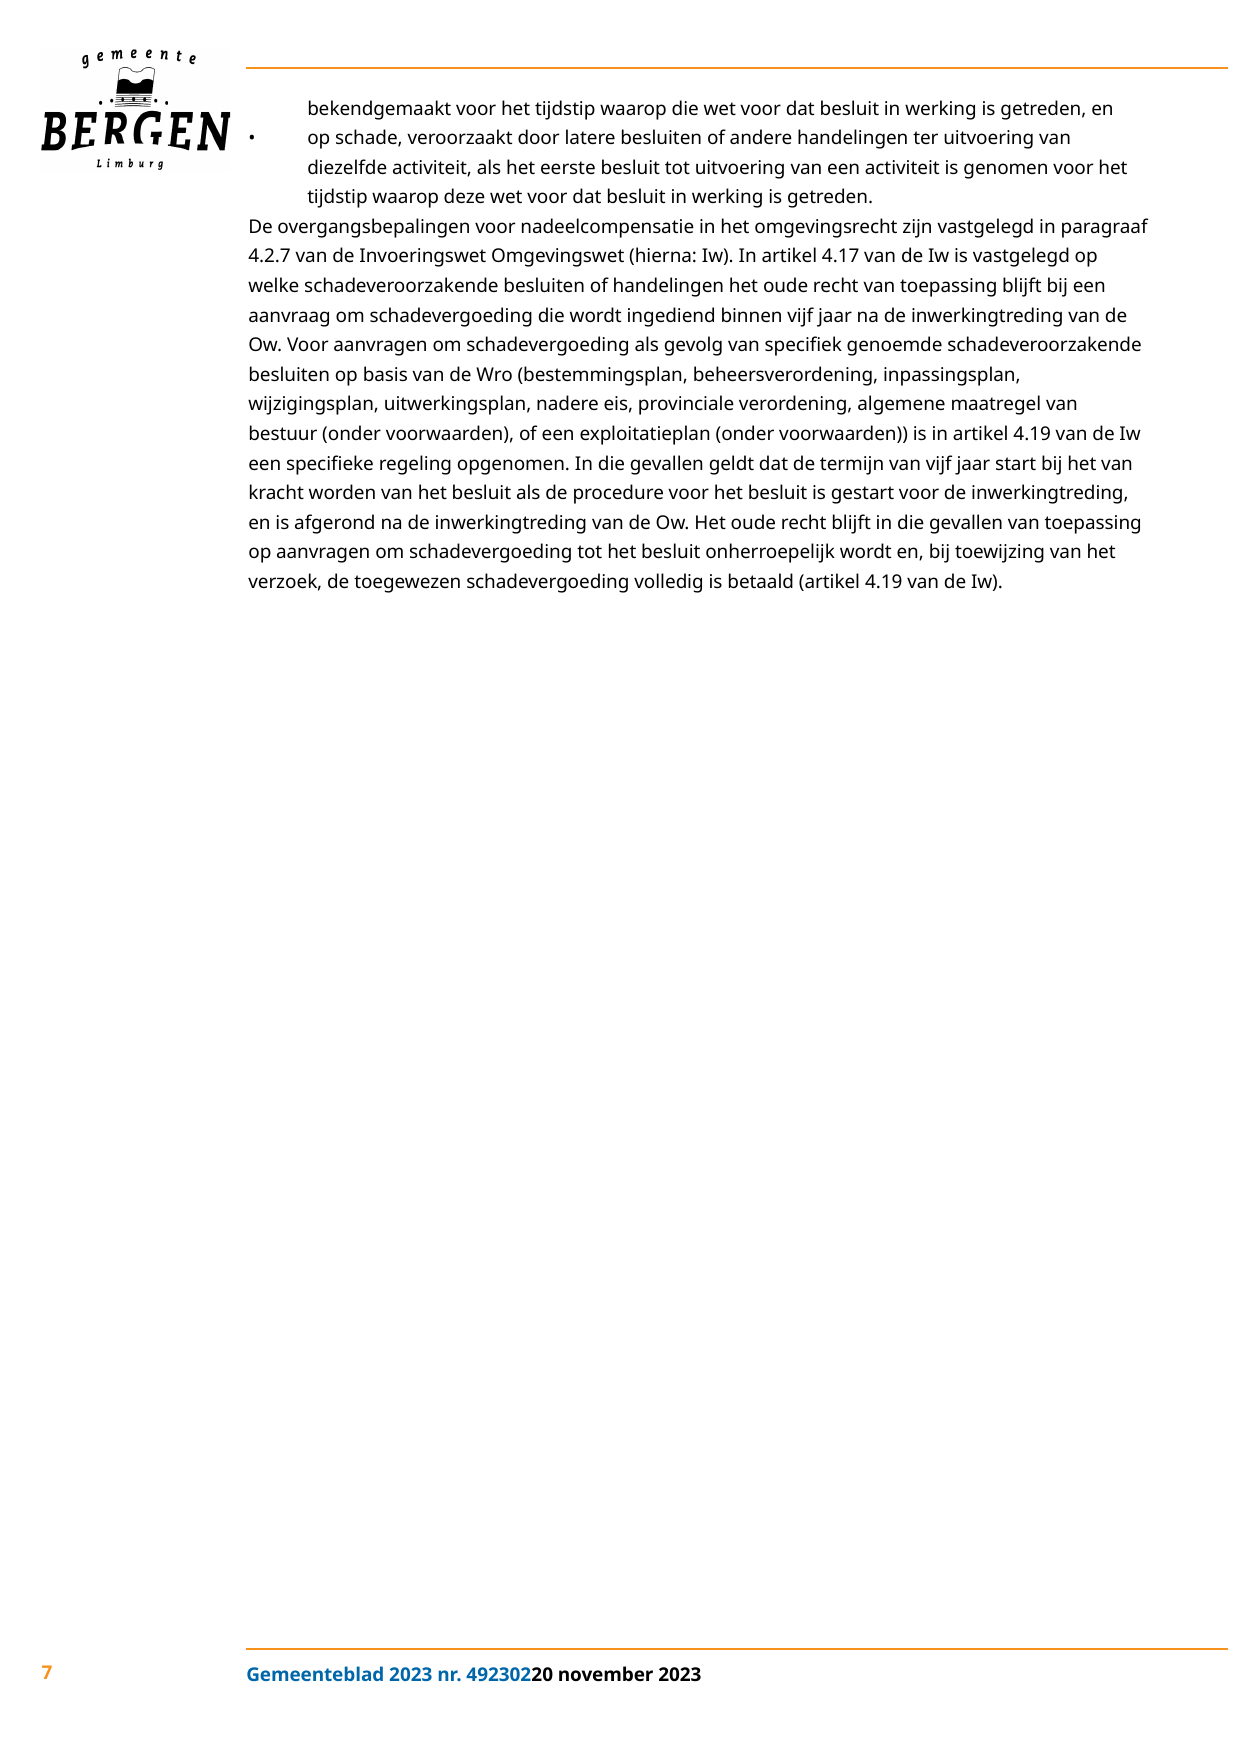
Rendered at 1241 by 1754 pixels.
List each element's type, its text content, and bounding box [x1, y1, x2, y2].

text De overgangsbepalingen voor nadeelcompensatie in het omgevingsrecht zijn vastgelegd in paragraaf 4.2.7 van de Invoeringswet Omgevingswet (hierna: Iw). In artikel 4.17 van de Iw is vastgelegd op welke schadeveroorzakende besluiten of handelingen het oude recht van toepassing blijft bij een aanvraag om schadevergoeding die wordt ingediend binnen vijf jaar na de inwerkingtreding van de Ow. Voor aanvragen om schadevergoeding als gevolg van specifiek genoemde schadeveroorzakende besluiten op basis van de Wro (bestemmingsplan, beheersverordening, inpassingsplan, wijzigingsplan, uitwerkingsplan, nadere eis, provinciale verordening, algemene maatregel van bestuur (onder voorwaarden), of een exploitatieplan (onder voorwaarden)) is in artikel 4.19 van de Iw een specifieke regeling opgenomen. In die gevallen geldt dat de termijn van vijf jaar start bij het van kracht worden van het besluit als de procedure voor het besluit is gestart voor de inwerkingtreding, en is afgerond na de inwerkingtreding van de Ow. Het oude recht blijft in die gevallen van toepassing op aanvragen om schadevergoeding tot het besluit onherroepelijk wordt en, bij toewijzing van het verzoek, de toegewezen schadevergoeding volledig is betaald (artikel 4.19 van de Iw). [248, 213, 1152, 594]
list op schade, veroorzaakt door latere besluiten of andere handelingen ter uitvoering van diezelfde activiteit, als het eerste besluit tot uitvoering van een activiteit is genomen voor het tijdstip waarop deze wet voor dat besluit in werking is getreden. [248, 124, 1152, 209]
list bekendgemaakt voor het tijdstip waarop die wet voor dat besluit in werking is getreden, en [248, 95, 1152, 121]
picture [41, 47, 231, 172]
